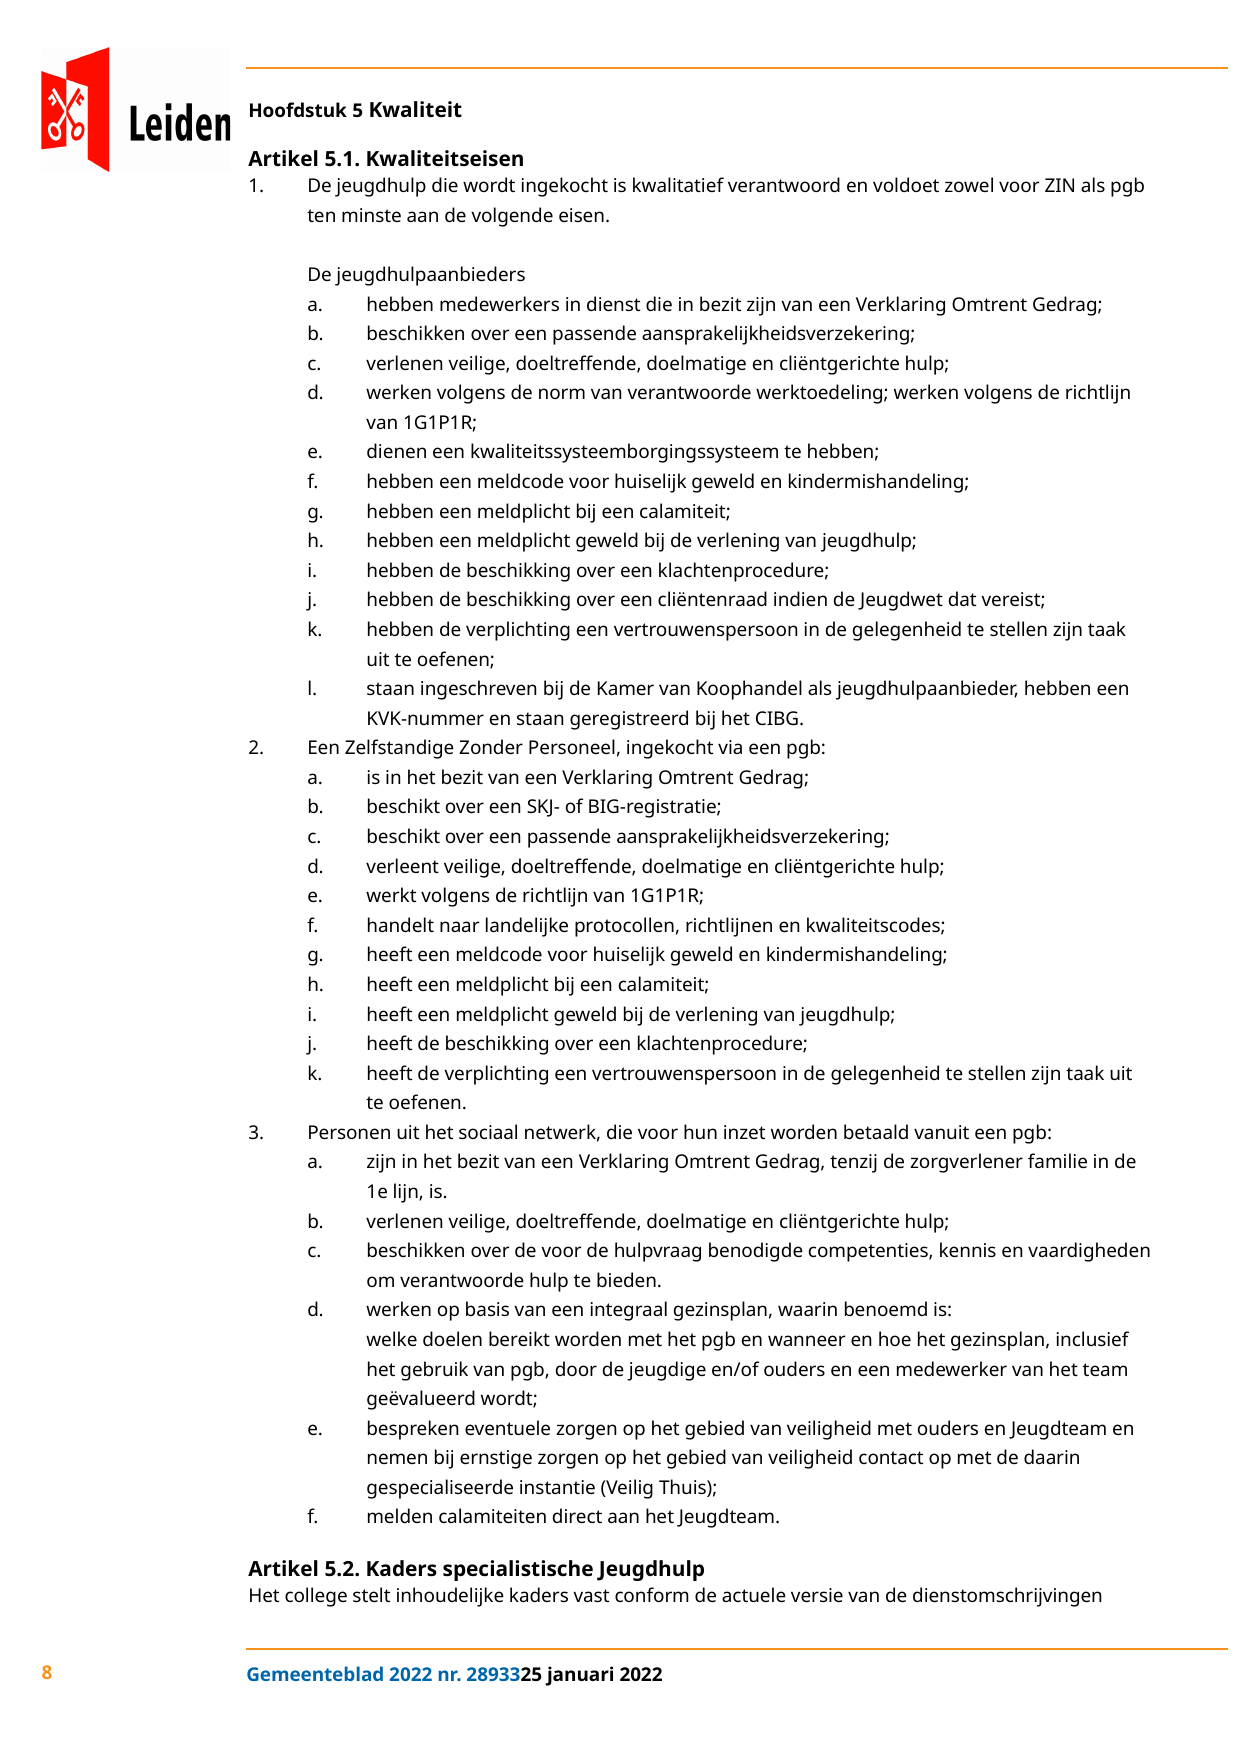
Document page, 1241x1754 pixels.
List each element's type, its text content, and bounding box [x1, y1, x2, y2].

list heeft de verplichting een vertrouwenspersoon in de gelegenheid te stellen zijn taak uit te oefenen. [307, 1060, 1152, 1115]
text Het college stelt inhoudelijke kaders vast conform de actuele versie van de dienstomschrijvingen [248, 1583, 1152, 1608]
list hebben een meldplicht geweld bij de verlening van jeugdhulp; [307, 527, 1152, 553]
list werken op basis van een integraal gezinsplan, waarin benoemd is: [307, 1297, 1152, 1322]
list beschikken over een passende aansprakelijkheidsverzekering; [307, 320, 1152, 346]
list hebben de verplichting een vertrouwenspersoon in de gelegenheid te stellen zijn taak uit te oefenen; [307, 616, 1152, 672]
list melden calamiteiten direct aan het Jeugdteam. [307, 1504, 1152, 1529]
list Personen uit het sociaal netwerk, die voor hun inzet worden betaald vanuit een pgb: [248, 1119, 1152, 1145]
list verleent veilige, doeltreffende, doelmatige en cliëntgerichte hulp; [307, 853, 1152, 879]
list heeft een meldplicht bij een calamiteit; [307, 971, 1152, 997]
list hebben medewerkers in dienst die in bezit zijn van een Verklaring Omtrent Gedrag; [307, 291, 1152, 317]
list heeft een meldplicht geweld bij de verlening van jeugdhulp; [307, 1001, 1152, 1027]
list hebben een meldcode voor huiselijk geweld en kindermishandeling; [307, 468, 1152, 494]
list verlenen veilige, doeltreffende, doelmatige en cliëntgerichte hulp; [307, 1208, 1152, 1234]
text Artikel 5.2. Kaders specialistische Jeugdhulp [248, 1554, 1152, 1583]
list is in het bezit van een Verklaring Omtrent Gedrag; [307, 764, 1152, 790]
list De jeugdhulpaanbieders [248, 261, 1152, 287]
picture [41, 47, 231, 172]
list zijn in het bezit van een Verklaring Omtrent Gedrag, tenzij de zorgverlener familie in de 1e lijn, is. [307, 1149, 1152, 1204]
list beschikt over een passende aansprakelijkheidsverzekering; [307, 823, 1152, 849]
list dienen een kwaliteitssysteemborgingssysteem te hebben; [307, 439, 1152, 464]
list welke doelen bereikt worden met het pgb en wanneer en hoe het gezinsplan, inclusief het gebruik van pgb, door de jeugdige en/of ouders en een medewerker van het team geëvalueerd wordt; [307, 1326, 1152, 1411]
list werkt volgens de richtlijn van 1G1P1R; [307, 882, 1152, 908]
list hebben de beschikking over een klachtenprocedure; [307, 557, 1152, 583]
list bespreken eventuele zorgen op het gebied van veiligheid met ouders en Jeugdteam en nemen bij ernstige zorgen op het gebied van veiligheid contact op met de daarin gespecialiseerde instantie (Veilig Thuis); [307, 1415, 1152, 1500]
list De jeugdhulp die wordt ingekocht is kwalitatief verantwoord en voldoet zowel voor ZIN als pgb ten minste aan de volgende eisen. [248, 172, 1152, 228]
list hebben een meldplicht bij een calamiteit; [307, 498, 1152, 524]
list hebben de beschikking over een cliëntenraad indien de Jeugdwet dat vereist; [307, 587, 1152, 612]
list heeft de beschikking over een klachtenprocedure; [307, 1030, 1152, 1056]
text Artikel 5.1. Kwaliteitseisen [248, 144, 1152, 172]
list staan ingeschreven bij de Kamer van Koophandel als jeugdhulpaanbieder, hebben een KVK-nummer en staan geregistreerd bij het CIBG. [307, 675, 1152, 731]
text Hoofdstuk 5 Kwaliteit [248, 95, 1152, 123]
list heeft een meldcode voor huiselijk geweld en kindermishandeling; [307, 942, 1152, 967]
list beschikt over een SKJ- of BIG-registratie; [307, 794, 1152, 819]
list beschikken over de voor de hulpvraag benodigde competenties, kennis en vaardigheden om verantwoorde hulp te bieden. [307, 1237, 1152, 1293]
list handelt naar landelijke protocollen, richtlijnen en kwaliteitscodes; [307, 912, 1152, 938]
list verlenen veilige, doeltreffende, doelmatige en cliëntgerichte hulp; [307, 350, 1152, 376]
list werken volgens de norm van verantwoorde werktoedeling; werken volgens de richtlijn van 1G1P1R; [307, 379, 1152, 435]
list Een Zelfstandige Zonder Personeel, ingekocht via een pgb: [248, 734, 1152, 760]
